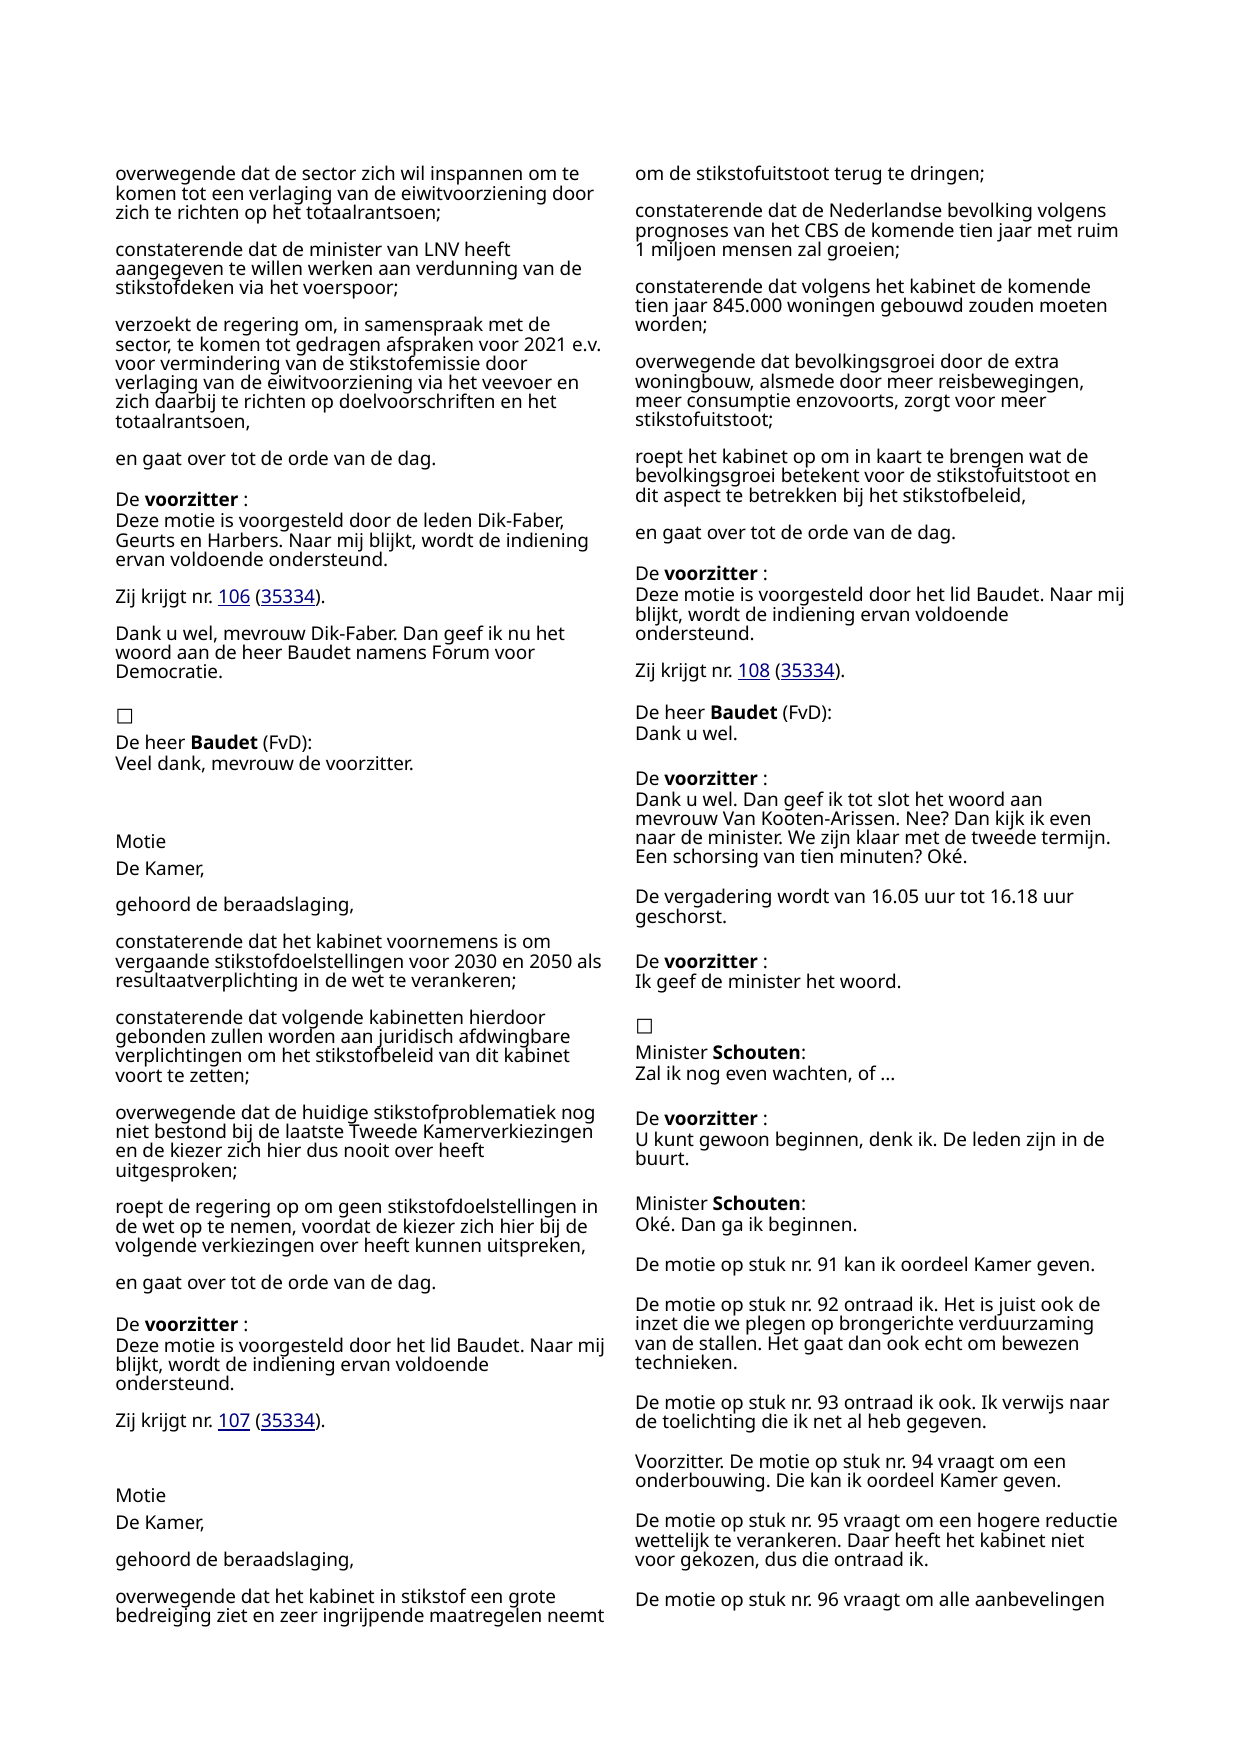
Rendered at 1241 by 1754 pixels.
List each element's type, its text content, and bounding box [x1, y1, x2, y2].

text en gaat over tot de orde van de dag. [115, 450, 605, 469]
text De voorzitter : [115, 487, 605, 512]
text verzoekt de regering om, in samenspraak met de sector, te komen tot gedragen afspraken voor 2021 e.v. voor vermindering van de stikstofemissie door verlaging van de eiwitvoorziening via het veevoer en zich daarbij te richten op doelvoorschriften en het totaalrantsoen, [115, 316, 605, 432]
text De heer Baudet (FvD): [115, 729, 605, 755]
text De motie op stuk nr. 95 vraagt om een hogere reductie wettelijk te verankeren. Daar heeft het kabinet niet voor gekozen, dus die ontraad ik. [635, 1512, 1125, 1570]
text De heer Baudet (FvD): [635, 699, 1125, 725]
text Ik geef de minister het woord. [635, 973, 1125, 993]
text De voorzitter : [115, 1311, 605, 1337]
text Deze motie is voorgesteld door het lid Baudet. Naar mij blijkt, wordt de indiening ervan voldoende ondersteund. [115, 1337, 605, 1394]
text De Kamer, [115, 1514, 605, 1533]
text constaterende dat de Nederlandse bevolking volgens prognoses van het CBS de komende tien jaar met ruim 1 miljoen mensen zal groeien; [635, 202, 1125, 260]
text De Kamer, [115, 859, 605, 879]
text De motie op stuk nr. 92 ontraad ik. Het is juist ook de inzet die we plegen op brongerichte verduurzaming van de stallen. Het gaat dan ook echt om bewezen technieken. [635, 1296, 1125, 1373]
text Dank u wel. Dan geef ik tot slot het woord aan mevrouw Van Kooten-Arissen. Nee? Dan kijk ik even naar de minister. We zijn klaar met de tweede termijn. Een schorsing van tien minuten? Oké. [635, 791, 1125, 868]
text Dank u wel, mevrouw Dik-Faber. Dan geef ik nu het woord aan de heer Baudet namens Forum voor Democratie. [115, 625, 605, 683]
text Deze motie is voorgesteld door het lid Baudet. Naar mij blijkt, wordt de indiening ervan voldoende ondersteund. [635, 586, 1125, 644]
text overwegende dat de sector zich wil inspannen om te komen tot een verlaging van de eiwitvoorziening door zich te richten op het totaalrantsoen; [115, 165, 605, 223]
text roept het kabinet op om in kaart te brengen wat de bevolkingsgroei betekent voor de stikstofuitstoot en dit aspect te betrekken bij het stikstofbeleid, [635, 448, 1125, 506]
text ⬜ [115, 704, 605, 729]
text om de stikstofuitstoot terug te dringen; [635, 165, 1125, 184]
text De motie op stuk nr. 91 kan ik oordeel Kamer geven. [635, 1256, 1125, 1275]
text Veel dank, mevrouw de voorzitter. [115, 755, 605, 774]
text U kunt gewoon beginnen, denk ik. De leden zijn in de buurt. [635, 1131, 1125, 1169]
text overwegende dat het kabinet in stikstof een grote bedreiging ziet en zeer ingrijpende maatregelen neemt [115, 1588, 605, 1626]
text en gaat over tot de orde van de dag. [635, 524, 1125, 543]
text roept de regering op om geen stikstofdoelstellingen in de wet op te nemen, voordat de kiezer zich hier bij de volgende verkiezingen over heeft kunnen uitspreken, [115, 1198, 605, 1256]
text De voorzitter : [635, 765, 1125, 791]
text overwegende dat de huidige stikstofproblematiek nog niet bestond bij de laatste Tweede Kamerverkiezingen en de kiezer zich hier dus nooit over heeft uitgesproken; [115, 1104, 605, 1181]
text Oké. Dan ga ik beginnen. [635, 1216, 1125, 1235]
text De motie op stuk nr. 96 vraagt om alle aanbevelingen [635, 1591, 1125, 1610]
text Minister Schouten: [635, 1190, 1125, 1216]
text overwegende dat bevolkingsgroei door de extra woningbouw, alsmede door meer reisbewegingen, meer consumptie enzovoorts, zorgt voor meer stikstofuitstoot; [635, 353, 1125, 430]
text Voorzitter. De motie op stuk nr. 94 vraagt om een onderbouwing. Die kan ik oordeel Kamer geven. [635, 1453, 1125, 1492]
text ⬜ [635, 1014, 1125, 1039]
text Zal ik nog even wachten, of ... [635, 1065, 1125, 1084]
text De voorzitter : [635, 1105, 1125, 1131]
text constaterende dat het kabinet voornemens is om vergaande stikstofdoelstellingen voor 2030 en 2050 als resultaatverplichting in de wet te verankeren; [115, 933, 605, 991]
text Minister Schouten: [635, 1039, 1125, 1065]
text Zij krijgt nr. 108 (35334). [635, 662, 1125, 681]
text Dank u wel. [635, 725, 1125, 744]
text constaterende dat de minister van LNV heeft aangegeven te willen werken aan verdunning van de stikstofdeken via het voerspoor; [115, 241, 605, 299]
text Motie [115, 1482, 605, 1508]
text constaterende dat volgens het kabinet de komende tien jaar 845.000 woningen gebouwd zouden moeten worden; [635, 278, 1125, 336]
text Deze motie is voorgesteld door de leden Dik-Faber, Geurts en Harbers. Naar mij blijkt, wordt de indiening ervan voldoende ondersteund. [115, 512, 605, 570]
text en gaat over tot de orde van de dag. [115, 1274, 605, 1293]
text Motie [115, 828, 605, 853]
text De motie op stuk nr. 93 ontraad ik ook. Ik verwijs naar de toelichting die ik net al heb gegeven. [635, 1394, 1125, 1432]
text Zij krijgt nr. 107 (35334). [115, 1412, 605, 1432]
text gehoord de beraadslaging, [115, 1551, 605, 1570]
text De vergadering wordt van 16.05 uur tot 16.18 uur geschorst. [635, 888, 1125, 927]
text De voorzitter : [635, 561, 1125, 586]
text gehoord de beraadslaging, [115, 896, 605, 916]
text De voorzitter : [635, 948, 1125, 973]
text Zij krijgt nr. 106 (35334). [115, 588, 605, 607]
text constaterende dat volgende kabinetten hierdoor gebonden zullen worden aan juridisch afdwingbare verplichtingen om het stikstofbeleid van dit kabinet voort te zetten; [115, 1009, 605, 1086]
